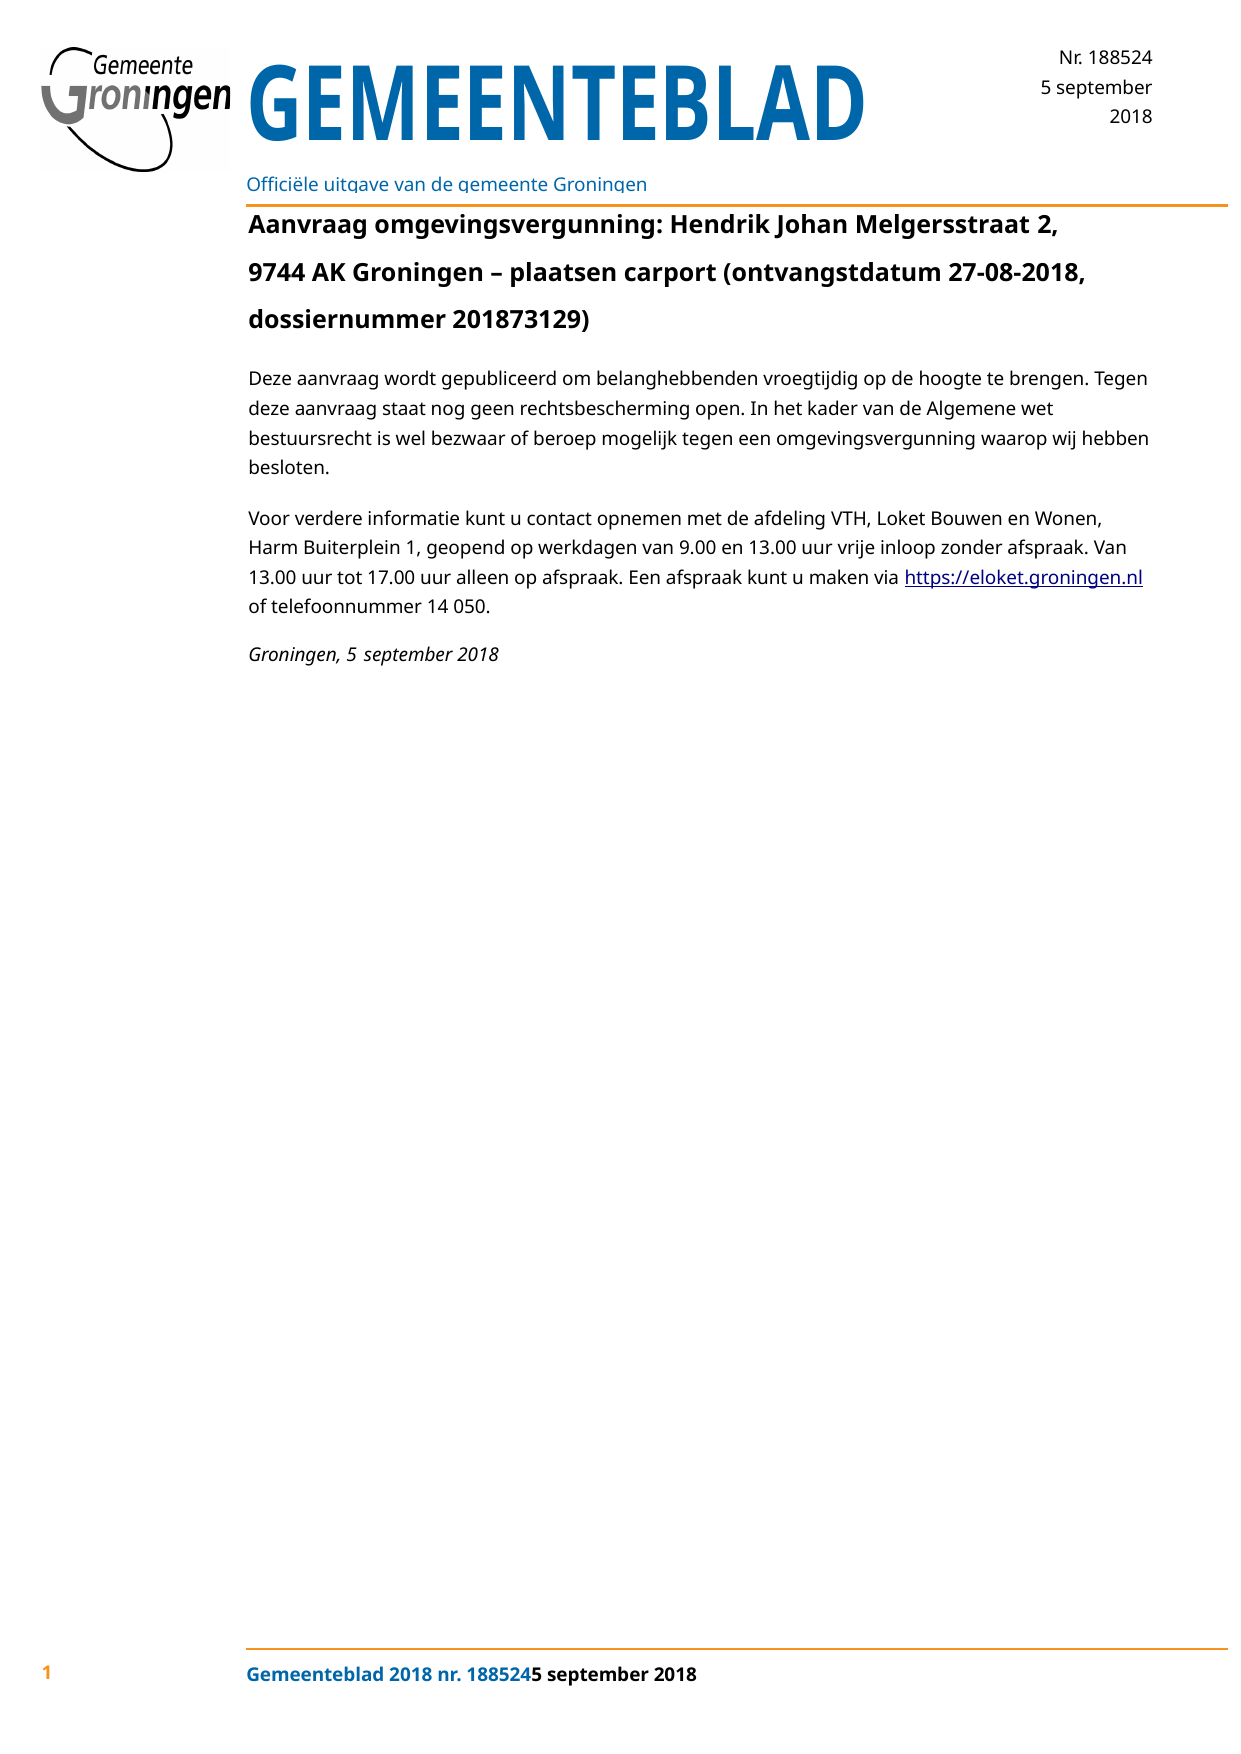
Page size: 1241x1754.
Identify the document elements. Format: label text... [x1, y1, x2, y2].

text Groningen, 5 september 2018 [248, 641, 1152, 667]
text Aanvraag omgevingsvergunning: Hendrik Johan Melgersstraat 2, 9744 AK Groningen – plaatsen carport (ontvangstdatum 27-08-2018, dossiernummer 201873129) [248, 207, 1152, 336]
picture [41, 47, 231, 172]
text Voor verdere informatie kunt u contact opnemen met de afdeling VTH, Loket Bouwen en Wonen, Harm Buiterplein 1, geopend op werkdagen van 9.00 en 13.00 uur vrije inloop zonder afspraak. Van 13.00 uur tot 17.00 uur alleen op afspraak. Een afspraak kunt u maken via https://eloket.groningen.nl of telefoonnummer 14 050. [248, 505, 1152, 619]
text Deze aanvraag wordt gepubliceerd om belanghebbenden vroegtijdig op de hoogte te brengen. Tegen deze aanvraag staat nog geen rechtsbescherming open. In het kader van de Algemene wet bestuursrecht is wel bezwaar of beroep mogelijk tegen een omgevingsvergunning waarop wij hebben besloten. [248, 366, 1152, 480]
